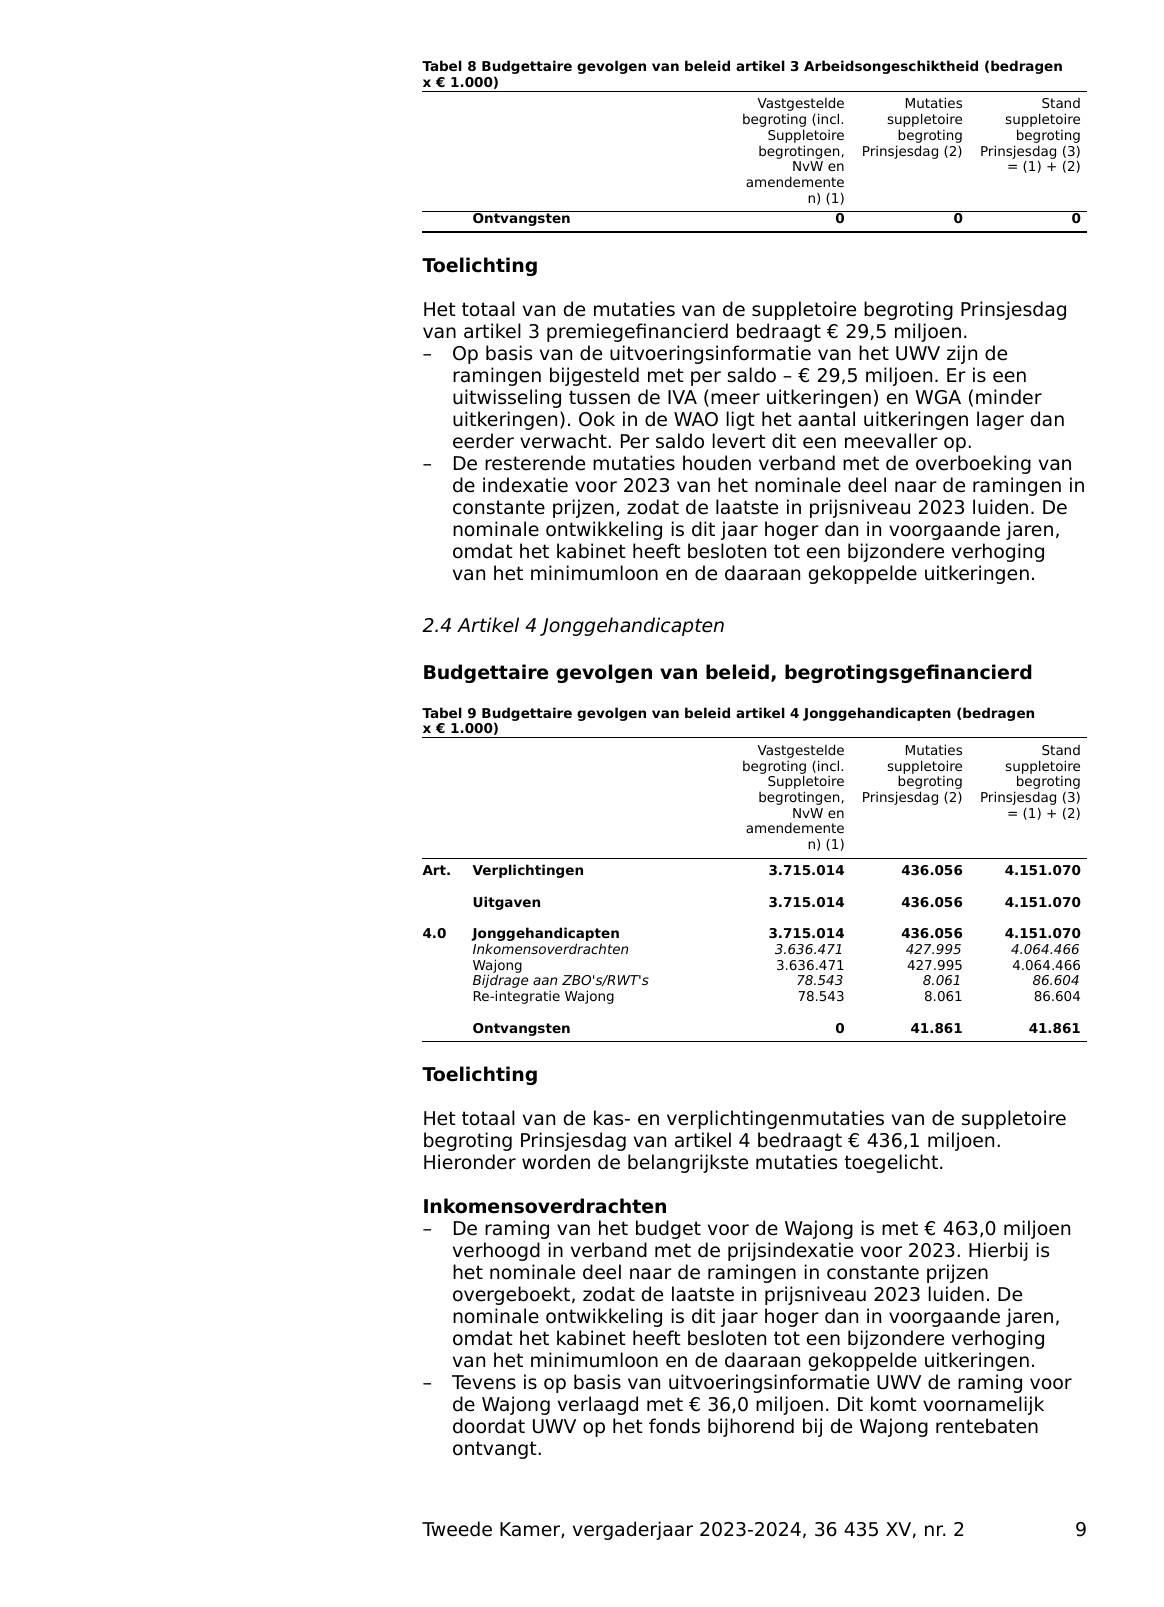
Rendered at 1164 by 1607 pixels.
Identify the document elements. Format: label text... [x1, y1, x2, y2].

table_cell 3.715.014 [732, 926, 850, 942]
table_cell 4.151.070 [969, 926, 1087, 942]
table_cell [422, 1020, 467, 1041]
text – De resterende mutaties houden verband met de overboeking van de indexatie voor 2023 van het nominale deel naar de ramingen in constante prijzen, zodat de laatste in prijsniveau 2023 luiden. De nominale ontwikkeling is dit jaar hoger dan in voorgaande jaren, omdat het kabinet heeft besloten tot een bijzondere verhoging van het minimumloon en de daaraan gekoppelde uitkeringen. [422, 453, 1087, 584]
table_cell [732, 879, 850, 894]
table_header Tabel 8 Budgettaire gevolgen van beleid artikel 3 Arbeidsongeschiktheid (bedragen x € 1.000) [422, 59, 1087, 91]
table_cell 436.056 [850, 895, 968, 910]
table_cell [422, 212, 467, 231]
table_cell [467, 738, 732, 857]
table_cell [467, 910, 732, 926]
subtitle Toelichting [422, 255, 1087, 277]
table_cell 427.995 [850, 958, 968, 973]
table_cell Stand suppletoire begroting Prinsjesdag (3) = (1) + (2) [969, 92, 1087, 211]
text Het totaal van de kas- en verplichtingenmutaties van de suppletoire begroting Prinsjesdag van artikel 4 bedraagt € 436,1 miljoen. Hieronder worden de belangrijkste mutaties toegelicht. [422, 1108, 1087, 1174]
table_cell Mutaties suppletoire begroting Prinsjesdag (2) [850, 92, 968, 211]
table_cell [850, 1005, 968, 1020]
table_cell 0 [969, 212, 1087, 231]
table_cell 78.543 [732, 989, 850, 1005]
table_cell Ontvangsten [467, 1020, 732, 1041]
table_cell Stand suppletoire begroting Prinsjesdag (3) = (1) + (2) [969, 738, 1087, 857]
table_cell 41.861 [969, 1020, 1087, 1041]
table_cell 3.715.014 [732, 895, 850, 910]
table_cell [850, 879, 968, 894]
table_cell 4.064.466 [969, 942, 1087, 957]
table_cell [422, 910, 467, 926]
subtitle Toelichting [422, 1064, 1087, 1086]
table_cell [732, 1005, 850, 1020]
table_cell [422, 738, 467, 857]
table_cell 86.604 [969, 989, 1087, 1005]
table_cell Inkomensoverdrachten [467, 942, 732, 957]
table_cell [850, 910, 968, 926]
table_cell 436.056 [850, 859, 968, 879]
table_cell 3.636.471 [732, 958, 850, 973]
text – Tevens is op basis van uitvoeringsinformatie UWV de raming voor de Wajong verlaagd met € 36,0 miljoen. Dit komt voornamelijk doordat UWV op het fonds bijhorend bij de Wajong rentebaten ontvangt. [422, 1372, 1087, 1460]
text Het totaal van de mutaties van de suppletoire begroting Prinsjesdag van artikel 3 premiegefinancierd bedraagt € 29,5 miljoen. [422, 299, 1087, 343]
table_cell 41.861 [850, 1020, 968, 1041]
table_cell Ontvangsten [467, 212, 732, 231]
table_cell 4.0 [422, 926, 467, 942]
table_cell 0 [850, 212, 968, 231]
table_cell Uitgaven [467, 895, 732, 910]
text – De raming van het budget voor de Wajong is met € 463,0 miljoen verhoogd in verband met de prijsindexatie voor 2023. Hierbij is het nominale deel naar de ramingen in constante prĳzen overgeboekt, zodat de laatste in prĳsniveau 2023 luiden. De nominale ontwikkeling is dit jaar hoger dan in voorgaande jaren, omdat het kabinet heeft besloten tot een bijzondere verhoging van het minimumloon en de daaraan gekoppelde uitkeringen. [422, 1218, 1087, 1372]
subtitle Inkomensoverdrachten [422, 1196, 1087, 1218]
table_cell [422, 973, 467, 989]
table_cell 4.151.070 [969, 895, 1087, 910]
table_cell Re-integratie Wajong [467, 989, 732, 1005]
table_cell 4.151.070 [969, 859, 1087, 879]
table_cell 0 [732, 1020, 850, 1041]
table_cell Bijdrage aan ZBO's/RWT's [467, 973, 732, 989]
table_cell [467, 879, 732, 894]
table_cell 427.995 [850, 942, 968, 957]
table_cell Art. [422, 859, 467, 879]
table_cell 78.543 [732, 973, 850, 989]
table_cell 8.061 [850, 989, 968, 1005]
table_cell [422, 895, 467, 910]
subtitle Budgettaire gevolgen van beleid, begrotingsgefinancierd [422, 662, 1087, 683]
table_cell [969, 879, 1087, 894]
table_cell [422, 1005, 467, 1020]
table_cell Mutaties suppletoire begroting Prinsjesdag (2) [850, 738, 968, 857]
table_cell [422, 958, 467, 973]
table_cell [422, 92, 467, 211]
table_cell 3.636.471 [732, 942, 850, 957]
table_cell Vastgestelde begroting (incl. Suppletoire begrotingen, NvW en amendementen) (1) [732, 738, 850, 857]
table_header Tabel 9 Budgettaire gevolgen van beleid artikel 4 Jonggehandicapten (bedragen x € 1.000) [422, 705, 1087, 737]
table_cell 8.061 [850, 973, 968, 989]
table_cell 4.064.466 [969, 958, 1087, 973]
subtitle 2.4 Artikel 4 Jonggehandicapten [422, 614, 1087, 637]
table_cell [969, 1005, 1087, 1020]
table_cell Vastgestelde begroting (incl. Suppletoire begrotingen, NvW en amendementen) (1) [732, 92, 850, 211]
table_cell [422, 879, 467, 894]
table_cell 86.604 [969, 973, 1087, 989]
table_cell [467, 92, 732, 211]
table_cell [732, 910, 850, 926]
table_cell Jonggehandicapten [467, 926, 732, 942]
table_cell Wajong [467, 958, 732, 973]
table_cell [969, 910, 1087, 926]
table_cell [422, 989, 467, 1005]
table_cell 0 [732, 212, 850, 231]
text – Op basis van de uitvoeringsinformatie van het UWV zijn de ramingen bijgesteld met per saldo – € 29,5 miljoen. Er is een uitwisseling tussen de IVA (meer uitkeringen) en WGA (minder uitkeringen). Ook in de WAO ligt het aantal uitkeringen lager dan eerder verwacht. Per saldo levert dit een meevaller op. [422, 343, 1087, 453]
table_cell 436.056 [850, 926, 968, 942]
table_cell 3.715.014 [732, 859, 850, 879]
table_cell Verplichtingen [467, 859, 732, 879]
table_cell [467, 1005, 732, 1020]
table_cell [422, 942, 467, 957]
